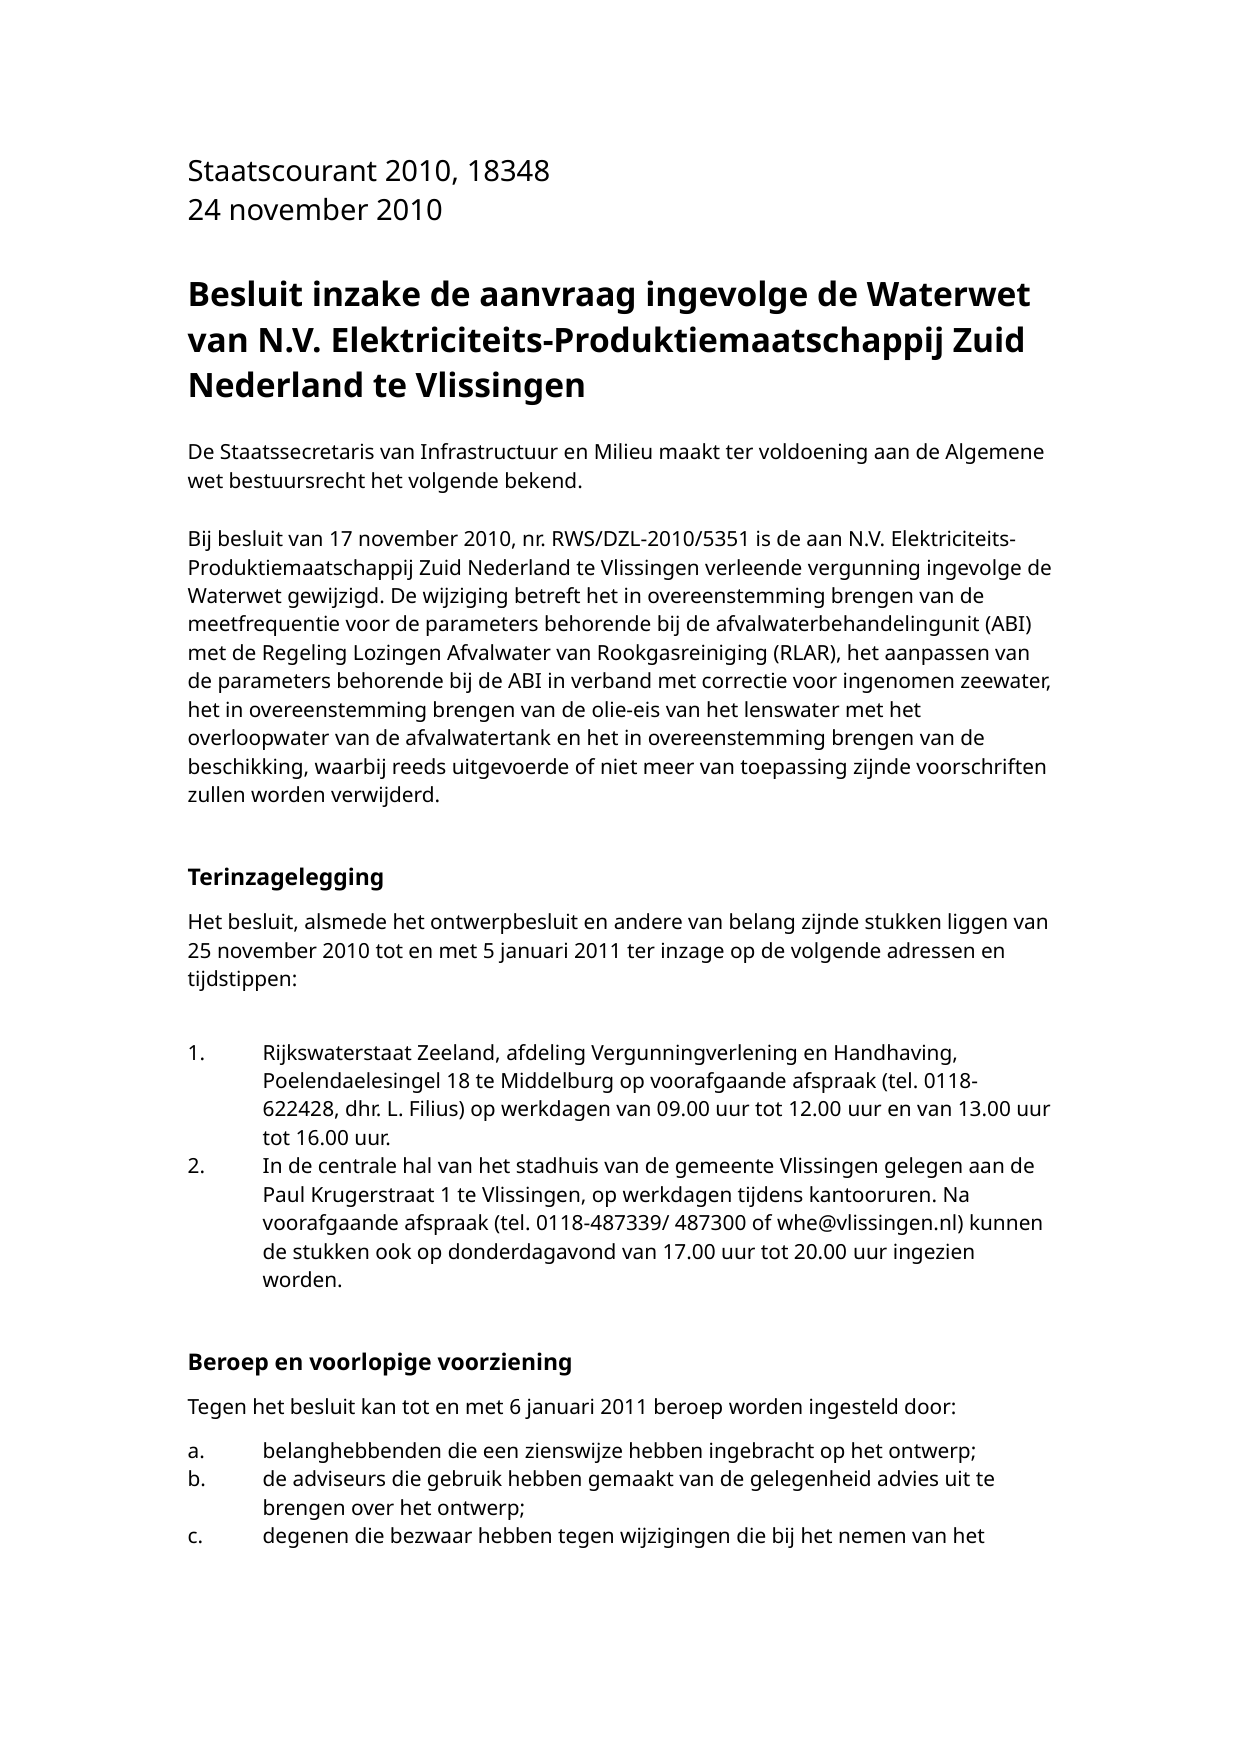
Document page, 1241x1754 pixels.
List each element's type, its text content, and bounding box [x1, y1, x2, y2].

text De Staatssecretaris van Infrastructuur en Milieu maakt ter voldoening aan de Algemene wet bestuursrecht het volgende bekend. [187, 437, 1053, 494]
text 24 november 2010 [187, 190, 1053, 229]
text Tegen het besluit kan tot en met 6 januari 2011 beroep worden ingesteld door: [187, 1392, 1053, 1421]
text Het besluit, alsmede het ontwerpbesluit en andere van belang zijnde stukken liggen van 25 november 2010 tot en met 5 januari 2011 ter inzage op de volgende adressen en tijdstippen: [187, 907, 1053, 993]
list Rijkswaterstaat Zeeland, afdeling Vergunningverlening en Handhaving, Poelendaelesingel 18 te Middelburg op voorafgaande afspraak (tel. 0118-622428, dhr. L. Filius) op werkdagen van 09.00 uur tot 12.00 uur en van 13.00 uur tot 16.00 uur. [187, 1038, 1053, 1151]
subtitle Terinzagelegging [187, 861, 1053, 892]
list degenen die bezwaar hebben tegen wijzigingen die bij het nemen van het [187, 1521, 1053, 1549]
list In de centrale hal van het stadhuis van de gemeente Vlissingen gelegen aan de Paul Krugerstraat 1 te Vlissingen, op werkdagen tijdens kantooruren. Na voorafgaande afspraak (tel. 0118-487339/ 487300 of whe@vlissingen.nl) kunnen de stukken ook op donderdagavond van 17.00 uur tot 20.00 uur ingezien worden. [187, 1151, 1053, 1294]
list de adviseurs die gebruik hebben gemaakt van de gelegenheid advies uit te brengen over het ontwerp; [187, 1464, 1053, 1521]
text Staatscourant 2010, 18348 [187, 150, 1053, 190]
list belanghebbenden die een zienswijze hebben ingebracht op het ontwerp; [187, 1436, 1053, 1464]
subtitle Beroep en voorlopige voorziening [187, 1346, 1053, 1377]
subtitle Besluit inzake de aanvraag ingevolge de Waterwet van N.V. Elektriciteits-Produktiemaatschappij Zuid Nederland te Vlissingen [187, 271, 1053, 407]
text Bij besluit van 17 november 2010, nr. RWS/DZL-2010/5351 is de aan N.V. Elektriciteits-Produktiemaatschappij Zuid Nederland te Vlissingen verleende vergunning ingevolge de Waterwet gewijzigd. De wijziging betreft het in overeenstemming brengen van de meetfrequentie voor de parameters behorende bij de afvalwaterbehandelingunit (ABI) met de Regeling Lozingen Afvalwater van Rookgasreiniging (RLAR), het aanpassen van de parameters behorende bij de ABI in verband met correctie voor ingenomen zeewater, het in overeenstemming brengen van de olie-eis van het lenswater met het overloopwater van de afvalwatertank en het in overeenstemming brengen van de beschikking, waarbij reeds uitgevoerde of niet meer van toepassing zijnde voorschriften zullen worden verwijderd. [187, 524, 1053, 809]
